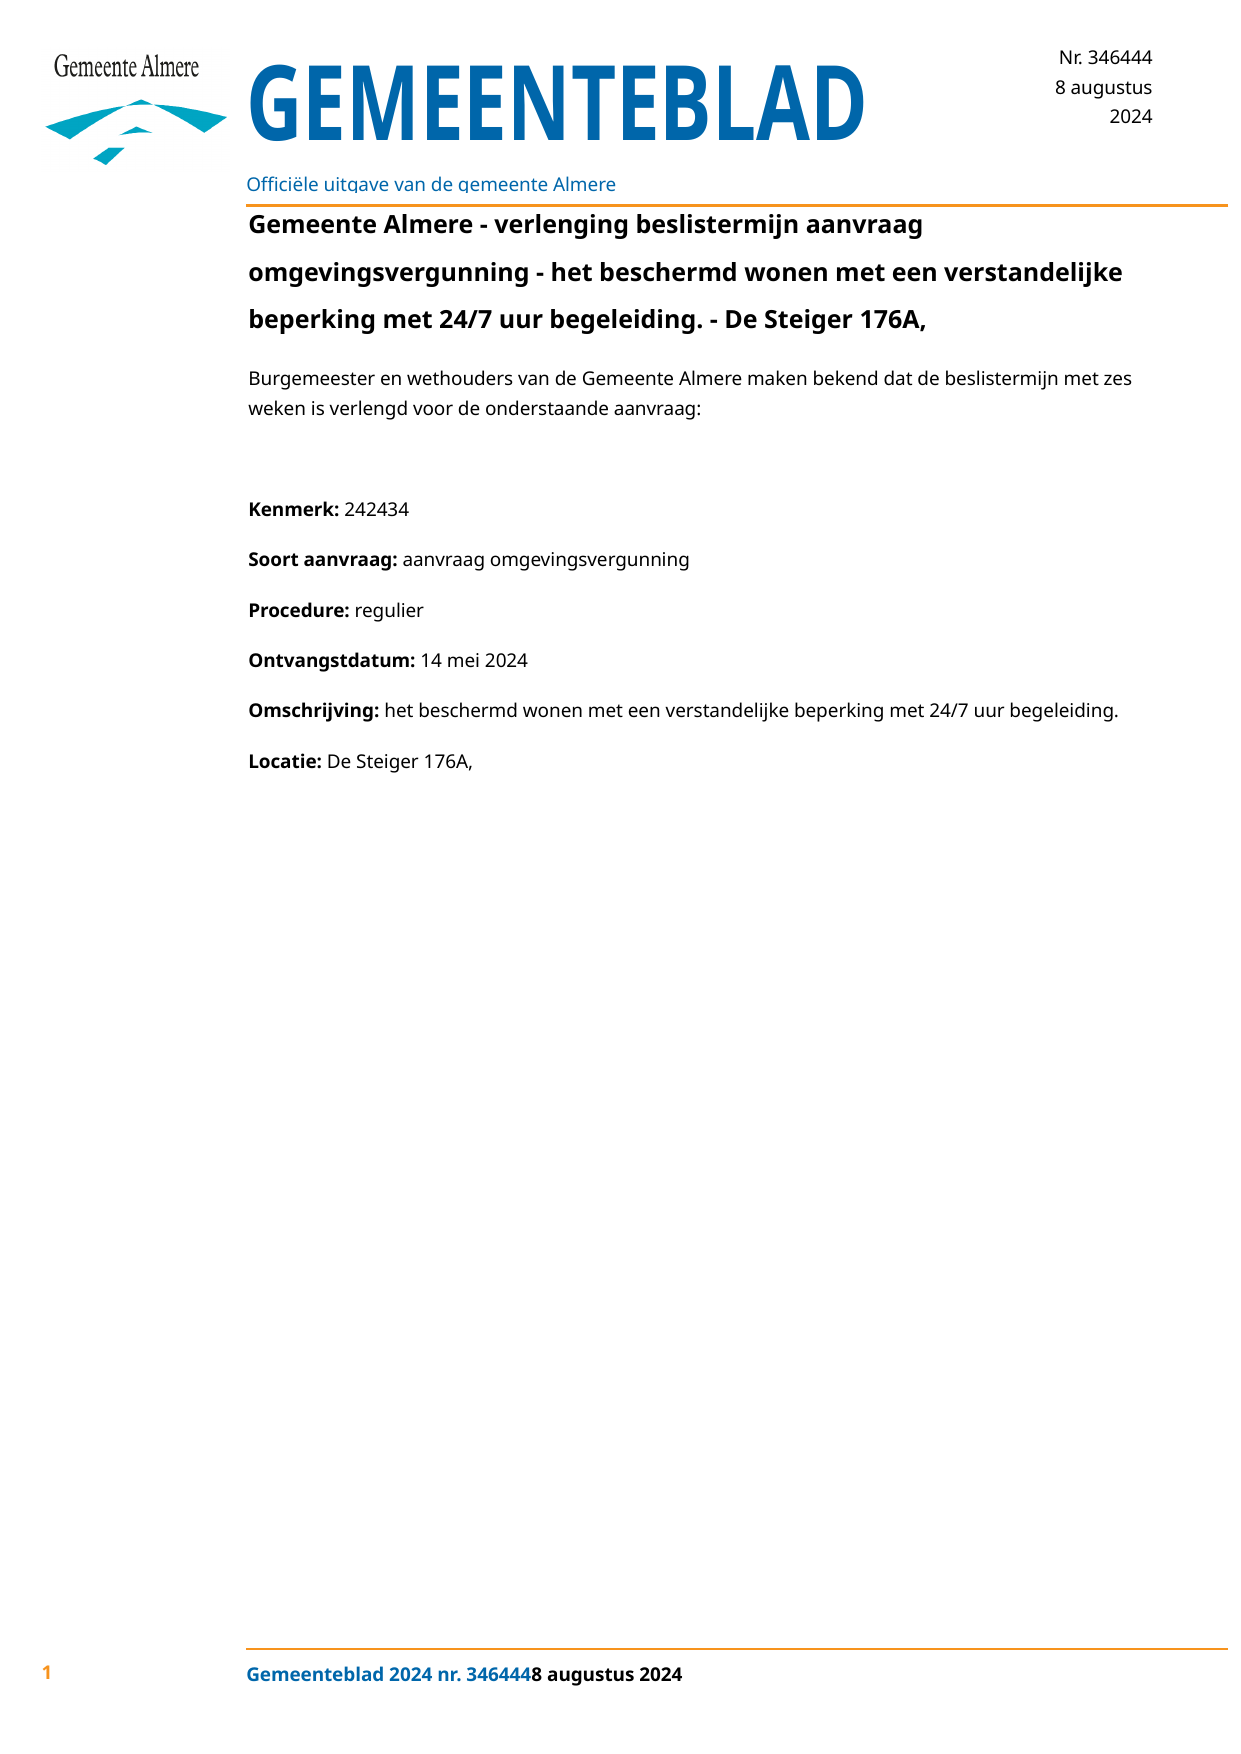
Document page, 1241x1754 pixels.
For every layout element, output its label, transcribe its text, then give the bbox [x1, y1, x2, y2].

text Soort aanvraag: aanvraag omgevingsvergunning [248, 546, 1152, 572]
text Locatie: De Steiger 176A, [248, 748, 1152, 774]
picture [41, 47, 231, 172]
text Procedure: regulier [248, 597, 1152, 622]
text Gemeente Almere - verlenging beslistermijn aanvraag omgevingsvergunning - het beschermd wonen met een verstandelijke beperking met 24/7 uur begeleiding. - De Steiger 176A, [248, 207, 1152, 336]
text Ontvangstdatum: 14 mei 2024 [248, 647, 1152, 673]
text Omschrijving: het beschermd wonen met een verstandelijke beperking met 24/7 uur begeleiding. [248, 698, 1152, 723]
text Burgemeester en wethouders van de Gemeente Almere maken bekend dat de beslistermijn met zes weken is verlengd voor de onderstaande aanvraag: [248, 366, 1152, 421]
text Kenmerk: 242434 [248, 496, 1152, 522]
